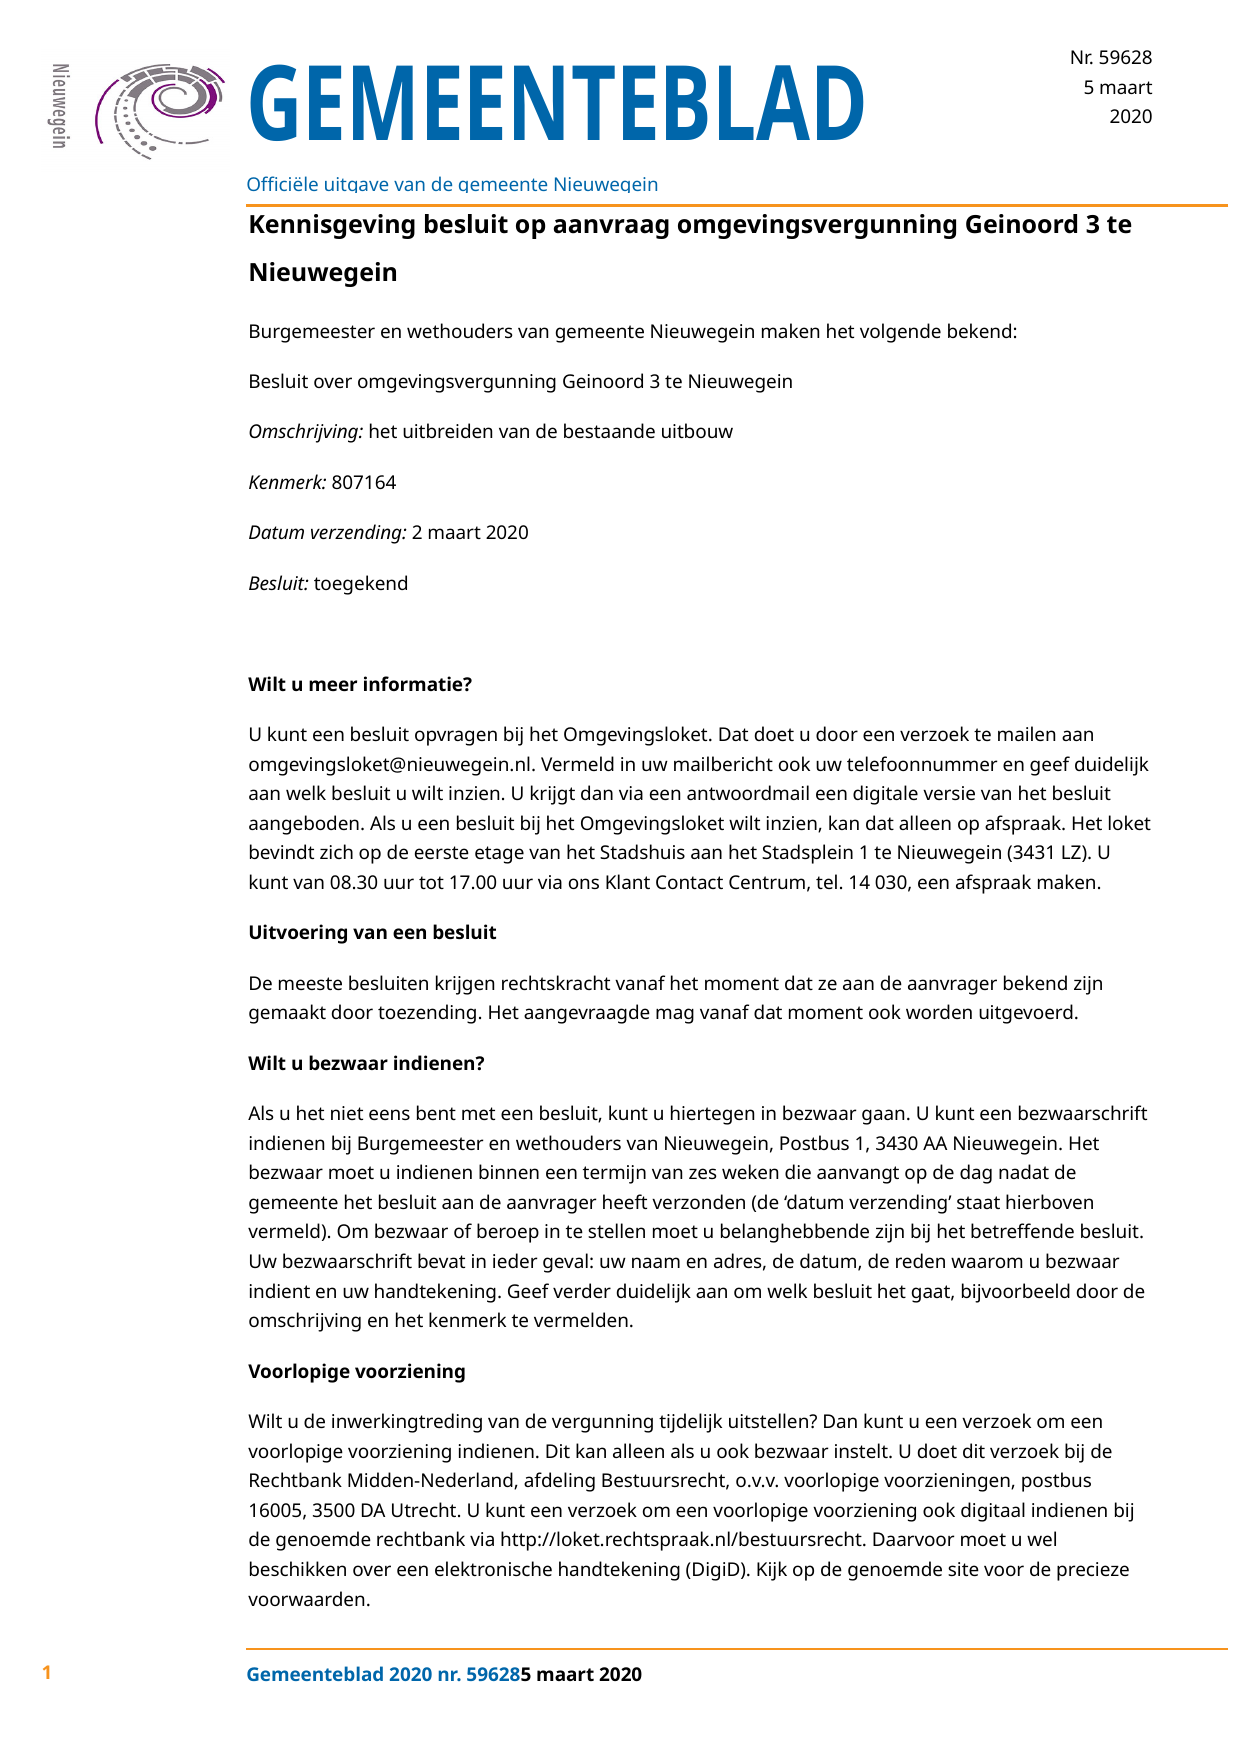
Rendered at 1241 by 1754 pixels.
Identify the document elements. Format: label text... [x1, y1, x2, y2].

text Kenmerk: 807164 [248, 469, 1152, 495]
text Voorlopige voorziening [248, 1358, 1152, 1384]
text Als u het niet eens bent met een besluit, kunt u hiertegen in bezwaar gaan. U kunt een bezwaarschrift indienen bij Burgemeester en wethouders van Nieuwegein, Postbus 1, 3430 AA Nieuwegein. Het bezwaar moet u indienen binnen een termijn van zes weken die aanvangt op de dag nadat de gemeente het besluit aan de aanvrager heeft verzonden (de ‘datum verzending’ staat hierboven vermeld). Om bezwaar of beroep in te stellen moet u belanghebbende zijn bij het betreffende besluit. Uw bezwaarschrift bevat in ieder geval: uw naam en adres, de datum, de reden waarom u bezwaar indient en uw handtekening. Geef verder duidelijk aan om welk besluit het gaat, bijvoorbeeld door de omschrijving en het kenmerk te vermelden. [248, 1100, 1152, 1333]
text Besluit over omgevingsvergunning Geinoord 3 te Nieuwegein [248, 368, 1152, 394]
text Kennisgeving besluit op aanvraag omgevingsvergunning Geinoord 3 te Nieuwegein [248, 207, 1152, 288]
text Wilt u meer informatie? [248, 671, 1152, 697]
text U kunt een besluit opvragen bij het Omgevingsloket. Dat doet u door een verzoek te mailen aan omgevingsloket@nieuwegein.nl. Vermeld in uw mailbericht ook uw telefoonnummer en geef duidelijk aan welk besluit u wilt inzien. U krijgt dan via een antwoordmail een digitale versie van het besluit aangeboden. Als u een besluit bij het Omgevingsloket wilt inzien, kan dat alleen op afspraak. Het loket bevindt zich op de eerste etage van het Stadshuis aan het Stadsplein 1 te Nieuwegein (3431 LZ). U kunt van 08.30 uur tot 17.00 uur via ons Klant Contact Centrum, tel. 14 030, een afspraak maken. [248, 721, 1152, 895]
text Uitvoering van een besluit [248, 919, 1152, 945]
text De meeste besluiten krijgen rechtskracht vanaf het moment dat ze aan de aanvrager bekend zijn gemaakt door toezending. Het aangevraagde mag vanaf dat moment ook worden uitgevoerd. [248, 970, 1152, 1025]
text Wilt u de inwerkingtreding van de vergunning tijdelijk uitstellen? Dan kunt u een verzoek om een voorlopige voorziening indienen. Dit kan alleen als u ook bezwaar instelt. U doet dit verzoek bij de Rechtbank Midden-Nederland, afdeling Bestuursrecht, o.v.v. voorlopige voorzieningen, postbus 16005, 3500 DA Utrecht. U kunt een verzoek om een voorlopige voorziening ook digitaal indienen bij de genoemde rechtbank via http://loket.rechtspraak.nl/bestuursrecht. Daarvoor moet u wel beschikken over een elektronische handtekening (DigiD). Kijk op de genoemde site voor de precieze voorwaarden. [248, 1408, 1152, 1612]
text Datum verzending: 2 maart 2020 [248, 519, 1152, 545]
text Besluit: toegekend [248, 570, 1152, 596]
text Wilt u bezwaar indienen? [248, 1050, 1152, 1076]
text Omschrijving: het uitbreiden van de bestaande uitbouw [248, 419, 1152, 444]
picture [41, 47, 231, 172]
text Burgemeester en wethouders van gemeente Nieuwegein maken het volgende bekend: [248, 318, 1152, 344]
